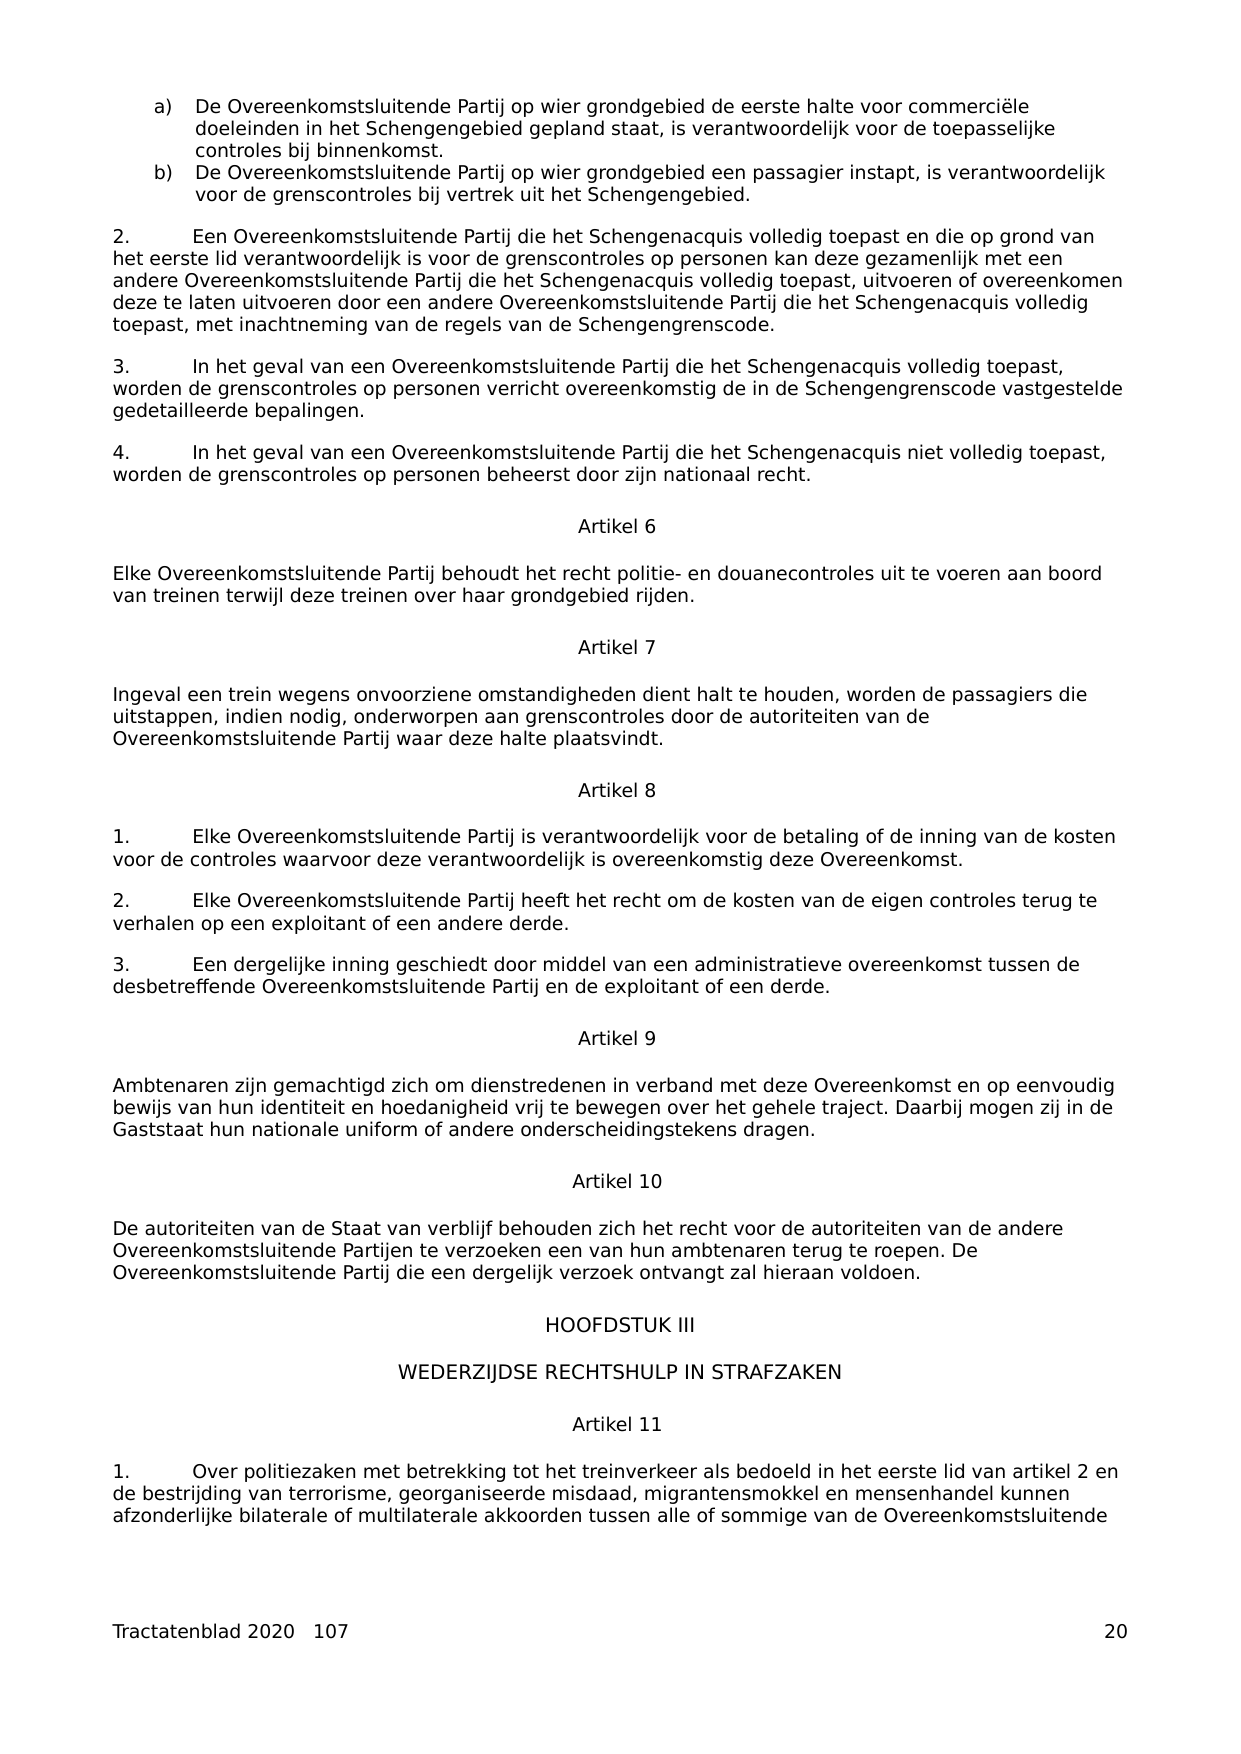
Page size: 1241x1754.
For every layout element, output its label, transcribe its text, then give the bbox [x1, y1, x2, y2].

text Ingeval een trein wegens onvoorziene omstandigheden dient halt te houden, worden de passagiers die uitstappen, indien nodig, onderworpen aan grenscontroles door de autoriteiten van de Overeenkomstsluitende Partij waar deze halte plaatsvindt. [112, 683, 1128, 749]
text 4. In het geval van een Overeenkomstsluitende Partij die het Schengenacquis niet volledig toepast, worden de grenscontroles op personen beheerst door zijn nationaal recht. [112, 442, 1128, 486]
text 3. In het geval van een Overeenkomstsluitende Partij die het Schengenacquis volledig toepast, worden de grenscontroles op personen verricht overeenkomstig de in de Schengengrenscode vastgestelde gedetailleerde bepalingen. [112, 356, 1128, 422]
text a) De Overeenkomstsluitende Partij op wier grondgebied de eerste halte voor commerciële doeleinden in het Schengengebied gepland staat, is verantwoordelijk voor de toepasselijke controles bij binnenkomst. [153, 96, 1128, 162]
text 3. Een dergelijke inning geschiedt door middel van een administratieve overeenkomst tussen de desbetreffende Overeenkomstsluitende Partij en de exploitant of een derde. [112, 954, 1128, 998]
subtitle Artikel 7 [112, 637, 1128, 658]
text 1. Over politiezaken met betrekking tot het treinverkeer als bedoeld in het eerste lid van artikel 2 en de bestrijding van terrorisme, georganiseerde misdaad, migrantensmokkel en mensenhandel kunnen afzonderlijke bilaterale of multilaterale akkoorden tussen alle of sommige van de Overeenkomstsluitende [112, 1461, 1128, 1527]
text Elke Overeenkomstsluitende Partij behoudt het recht politie- en douanecontroles uit te voeren aan boord van treinen terwijl deze treinen over haar grondgebied rijden. [112, 563, 1128, 607]
subtitle Artikel 9 [112, 1028, 1128, 1050]
text 1. Elke Overeenkomstsluitende Partij is verantwoordelijk voor de betaling of de inning van de kosten voor de controles waarvoor deze verantwoordelijk is overeenkomstig deze Overeenkomst. [112, 826, 1128, 870]
subtitle Artikel 6 [112, 516, 1128, 538]
text Ambtenaren zijn gemachtigd zich om dienstredenen in verband met deze Overeenkomst en op eenvoudig bewijs van hun identiteit en hoedanigheid vrij te bewegen over het gehele traject. Daarbij mogen zij in de Gaststaat hun nationale uniform of andere onderscheidingstekens dragen. [112, 1075, 1128, 1141]
text b) De Overeenkomstsluitende Partij op wier grondgebied een passagier instapt, is verantwoordelijk voor de grenscontroles bij vertrek uit het Schengengebied. [153, 162, 1128, 206]
subtitle HOOFDSTUK III WEDERZIJDSE RECHTSHULP IN STRAFZAKEN [112, 1314, 1128, 1384]
text 2. Een Overeenkomstsluitende Partij die het Schengenacquis volledig toepast en die op grond van het eerste lid verantwoordelijk is voor de grenscontroles op personen kan deze gezamenlijk met een andere Overeenkomstsluitende Partij die het Schengenacquis volledig toepast, uitvoeren of overeenkomen deze te laten uitvoeren door een andere Overeenkomstsluitende Partij die het Schengenacquis volledig toepast, met inachtneming van de regels van de Schengengrenscode. [112, 226, 1128, 336]
subtitle Artikel 8 [112, 779, 1128, 801]
subtitle Artikel 10 [112, 1171, 1128, 1193]
text 2. Elke Overeenkomstsluitende Partij heeft het recht om de kosten van de eigen controles terug te verhalen op een exploitant of een andere derde. [112, 890, 1128, 934]
text De autoriteiten van de Staat van verblijf behouden zich het recht voor de autoriteiten van de andere Overeenkomstsluitende Partijen te verzoeken een van hun ambtenaren terug te roepen. De Overeenkomstsluitende Partij die een dergelijk verzoek ontvangt zal hieraan voldoen. [112, 1218, 1128, 1284]
subtitle Artikel 11 [112, 1414, 1128, 1436]
